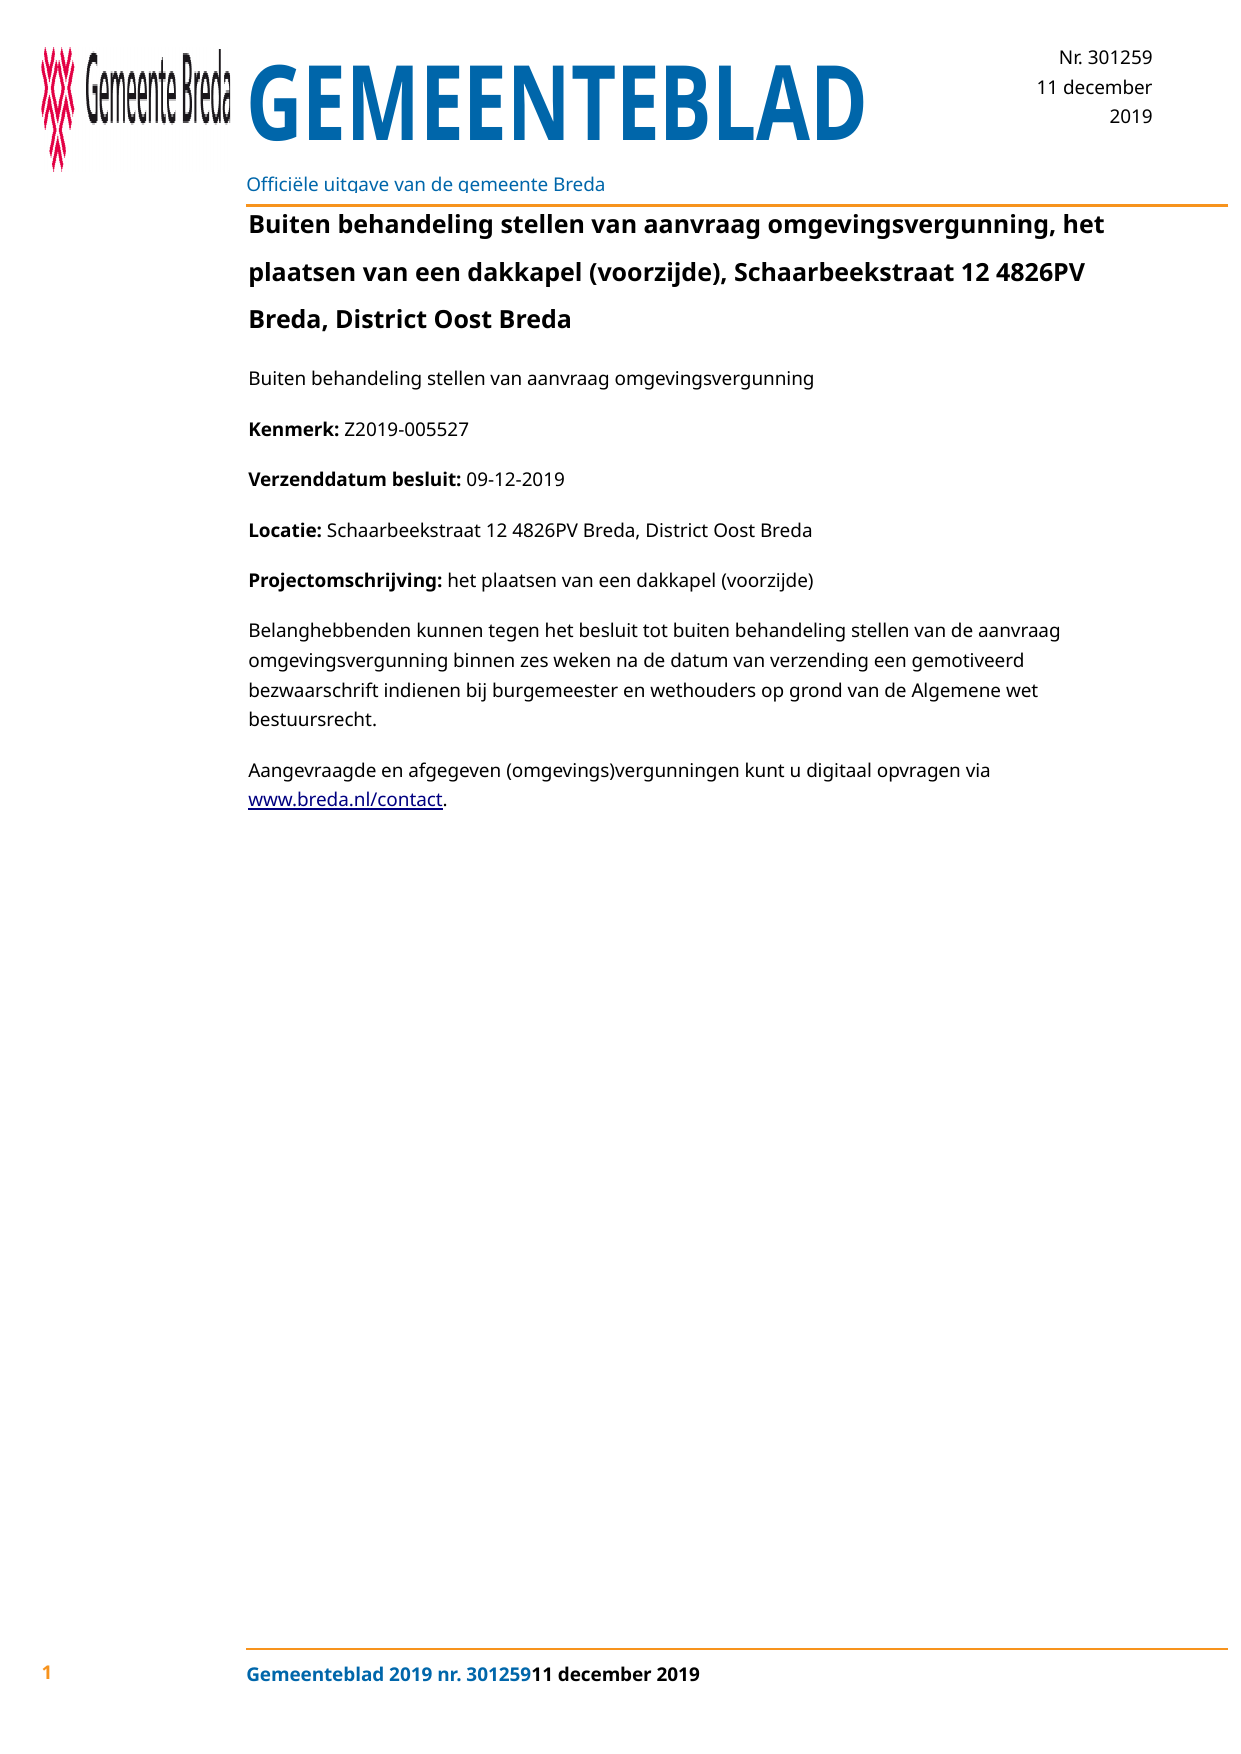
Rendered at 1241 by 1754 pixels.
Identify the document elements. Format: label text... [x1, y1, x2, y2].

text Locatie: Schaarbeekstraat 12 4826PV Breda, District Oost Breda [248, 517, 1152, 542]
text Verzenddatum besluit: 09-12-2019 [248, 466, 1152, 492]
text Aangevraagde en afgegeven (omgevings)vergunningen kunt u digitaal opvragen via www.breda.nl/contact. [248, 757, 1152, 812]
text Projectomschrijving: het plaatsen van een dakkapel (voorzijde) [248, 567, 1152, 593]
text Kenmerk: Z2019-005527 [248, 416, 1152, 442]
picture [41, 47, 231, 172]
text Buiten behandeling stellen van aanvraag omgevingsvergunning [248, 366, 1152, 391]
text Buiten behandeling stellen van aanvraag omgevingsvergunning, het plaatsen van een dakkapel (voorzijde), Schaarbeekstraat 12 4826PV Breda, District Oost Breda [248, 207, 1152, 336]
text Belanghebbenden kunnen tegen het besluit tot buiten behandeling stellen van de aanvraag omgevingsvergunning binnen zes weken na de datum van verzending een gemotiveerd bezwaarschrift indienen bij burgemeester en wethouders op grond van de Algemene wet bestuursrecht. [248, 618, 1152, 732]
